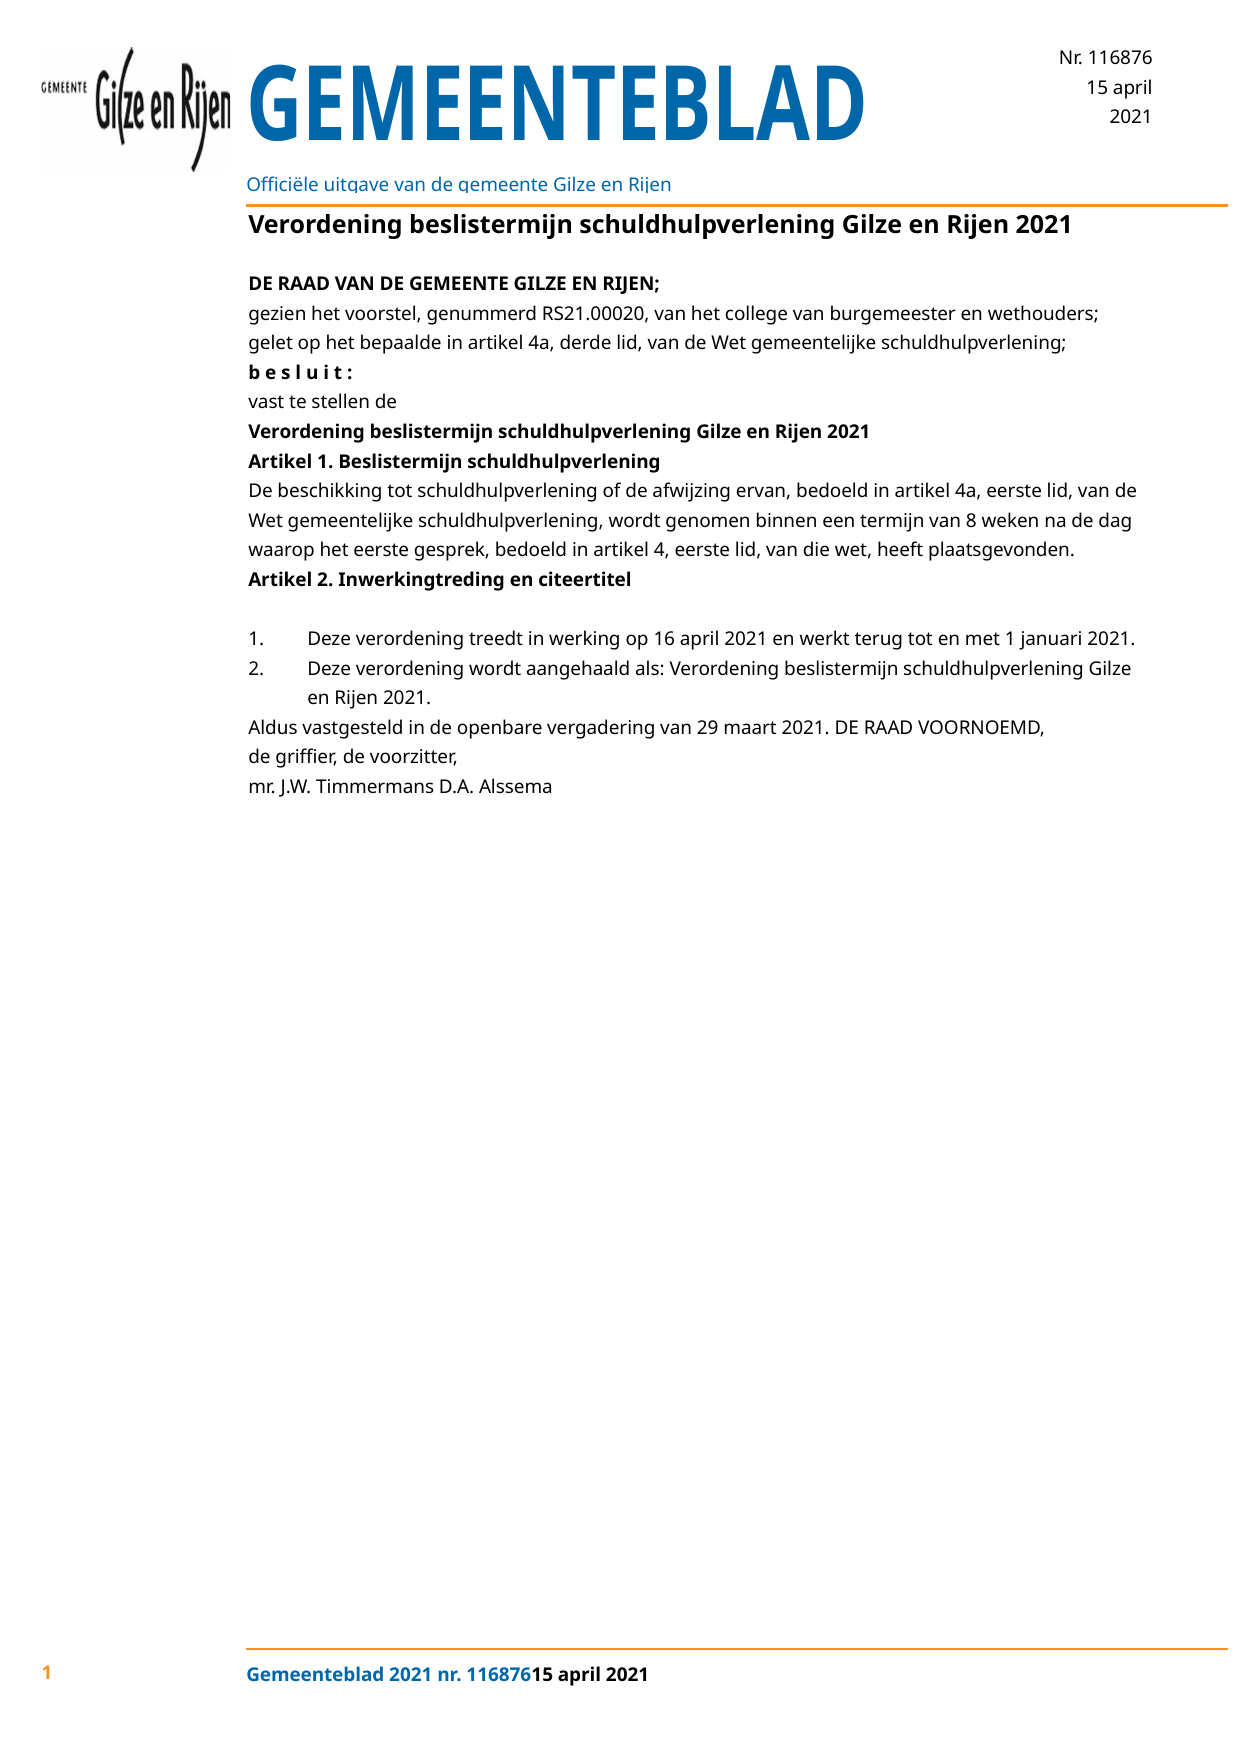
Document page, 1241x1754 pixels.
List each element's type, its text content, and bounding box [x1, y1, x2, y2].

picture [41, 47, 231, 172]
text de griffier, de voorzitter, [248, 744, 1152, 769]
text Verordening beslistermijn schuldhulpverlening Gilze en Rijen 2021 [248, 418, 1152, 444]
list Deze verordening wordt aangehaald als: Verordening beslistermijn schuldhulpverlening Gilze en Rijen 2021. [248, 655, 1152, 710]
text Artikel 1. Beslistermijn schuldhulpverlening [248, 448, 1152, 473]
text mr. J.W. Timmermans D.A. Alssema [248, 773, 1152, 799]
list Deze verordening treedt in werking op 16 april 2021 en werkt terug tot en met 1 januari 2021. [248, 625, 1152, 651]
text DE RAAD VAN DE GEMEENTE GILZE EN RIJEN; [248, 270, 1152, 296]
text b e s l u i t : [248, 359, 1152, 385]
text Artikel 2. Inwerkingtreding en citeertitel [248, 566, 1152, 592]
text vast te stellen de [248, 389, 1152, 414]
text Aldus vastgesteld in de openbare vergadering van 29 maart 2021. DE RAAD VOORNOEMD, [248, 714, 1152, 740]
text De beschikking tot schuldhulpverlening of de afwijzing ervan, bedoeld in artikel 4a, eerste lid, van de Wet gemeentelijke schuldhulpverlening, wordt genomen binnen een termijn van 8 weken na de dag waarop het eerste gesprek, bedoeld in artikel 4, eerste lid, van die wet, heeft plaatsgevonden. [248, 477, 1152, 562]
text gezien het voorstel, genummerd RS21.00020, van het college van burgemeester en wethouders; [248, 300, 1152, 326]
text Verordening beslistermijn schuldhulpverlening Gilze en Rijen 2021 [248, 207, 1152, 241]
text gelet op het bepaalde in artikel 4a, derde lid, van de Wet gemeentelijke schuldhulpverlening; [248, 329, 1152, 355]
